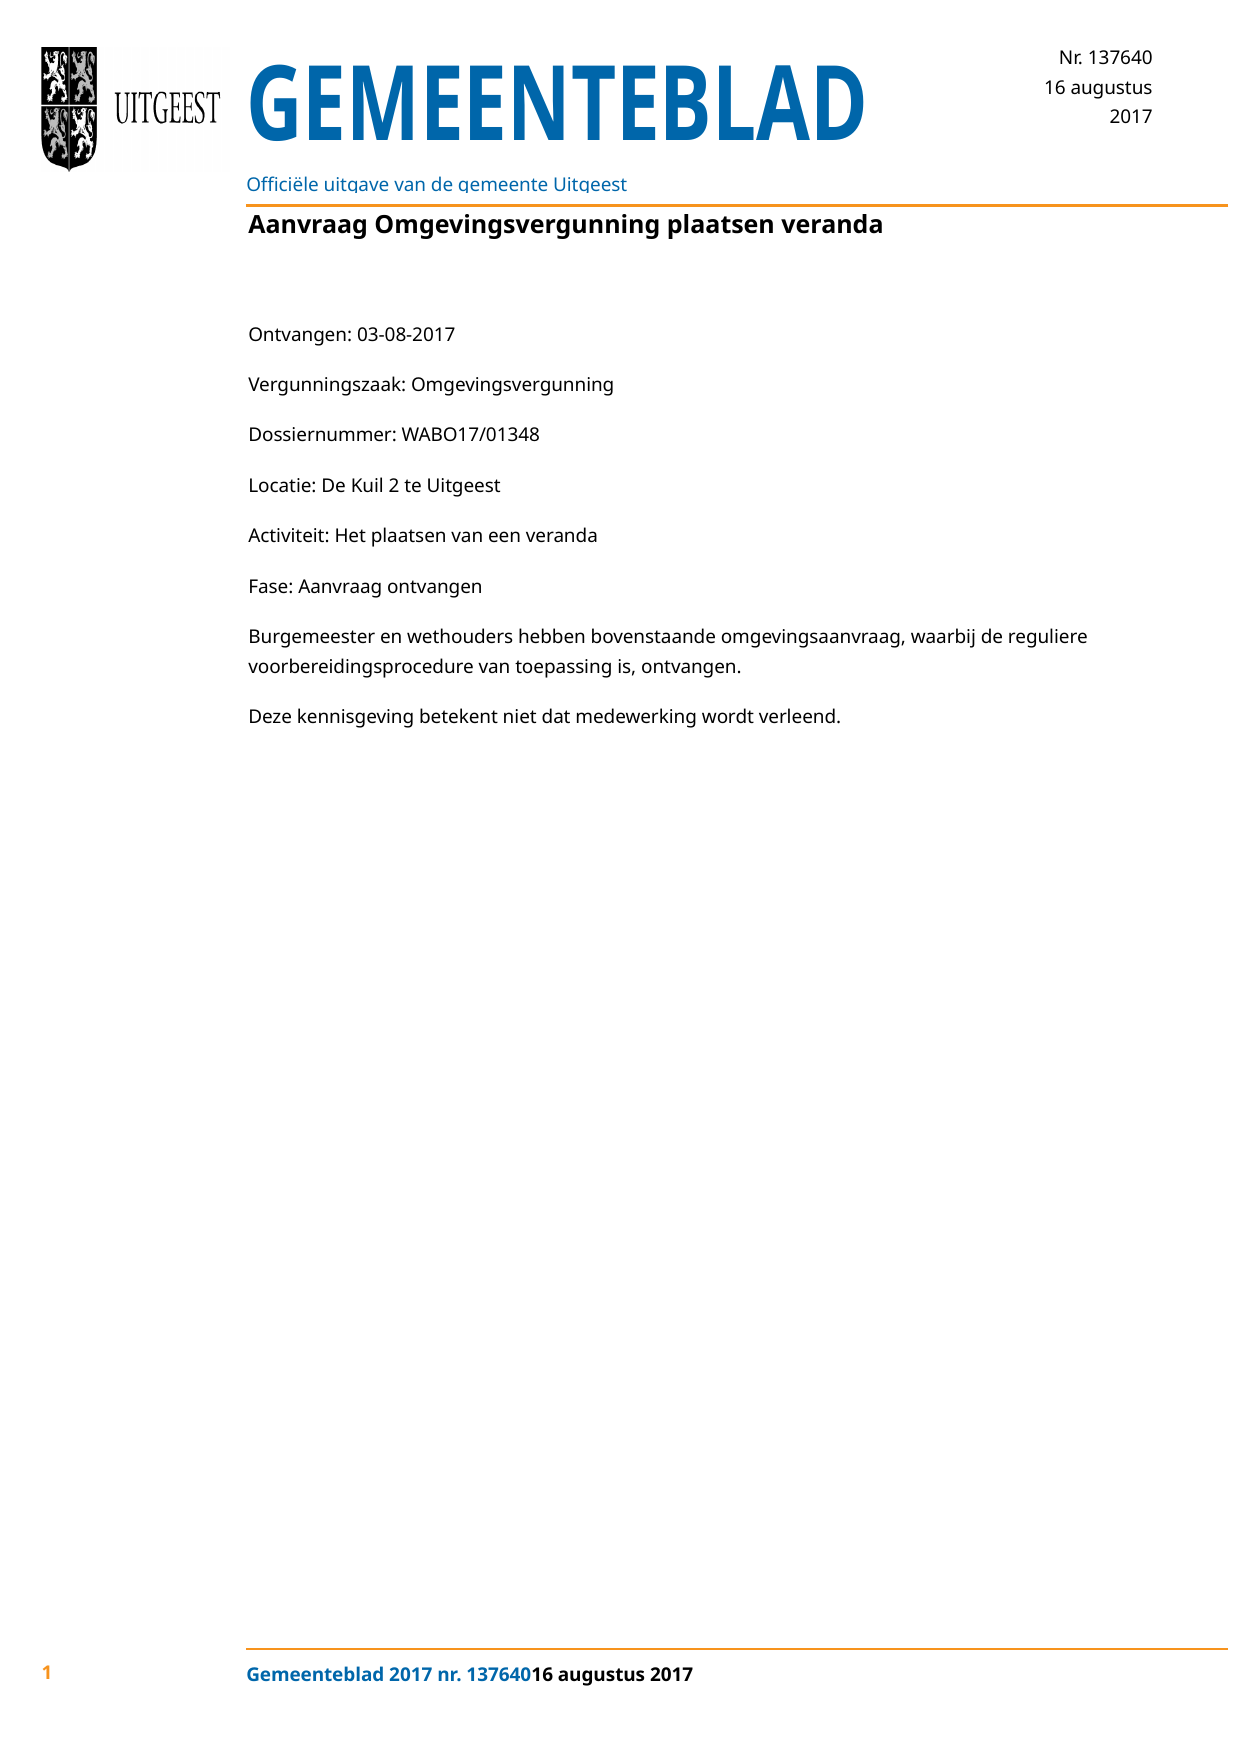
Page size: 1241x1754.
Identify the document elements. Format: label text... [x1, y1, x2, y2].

text Dossiernummer: WABO17/01348 [248, 422, 1152, 447]
text Vergunningszaak: Omgevingsvergunning [248, 371, 1152, 397]
text Burgemeester en wethouders hebben bovenstaande omgevingsaanvraag, waarbij de reguliere voorbereidingsprocedure van toepassing is, ontvangen. [248, 623, 1152, 678]
text Locatie: De Kuil 2 te Uitgeest [248, 472, 1152, 498]
text Activiteit: Het plaatsen van een veranda [248, 522, 1152, 548]
text Aanvraag Omgevingsvergunning plaatsen veranda [248, 207, 1152, 241]
text Fase: Aanvraag ontvangen [248, 573, 1152, 598]
picture [41, 47, 231, 172]
text Deze kennisgeving betekent niet dat medewerking wordt verleend. [248, 703, 1152, 729]
text Ontvangen: 03-08-2017 [248, 321, 1152, 346]
